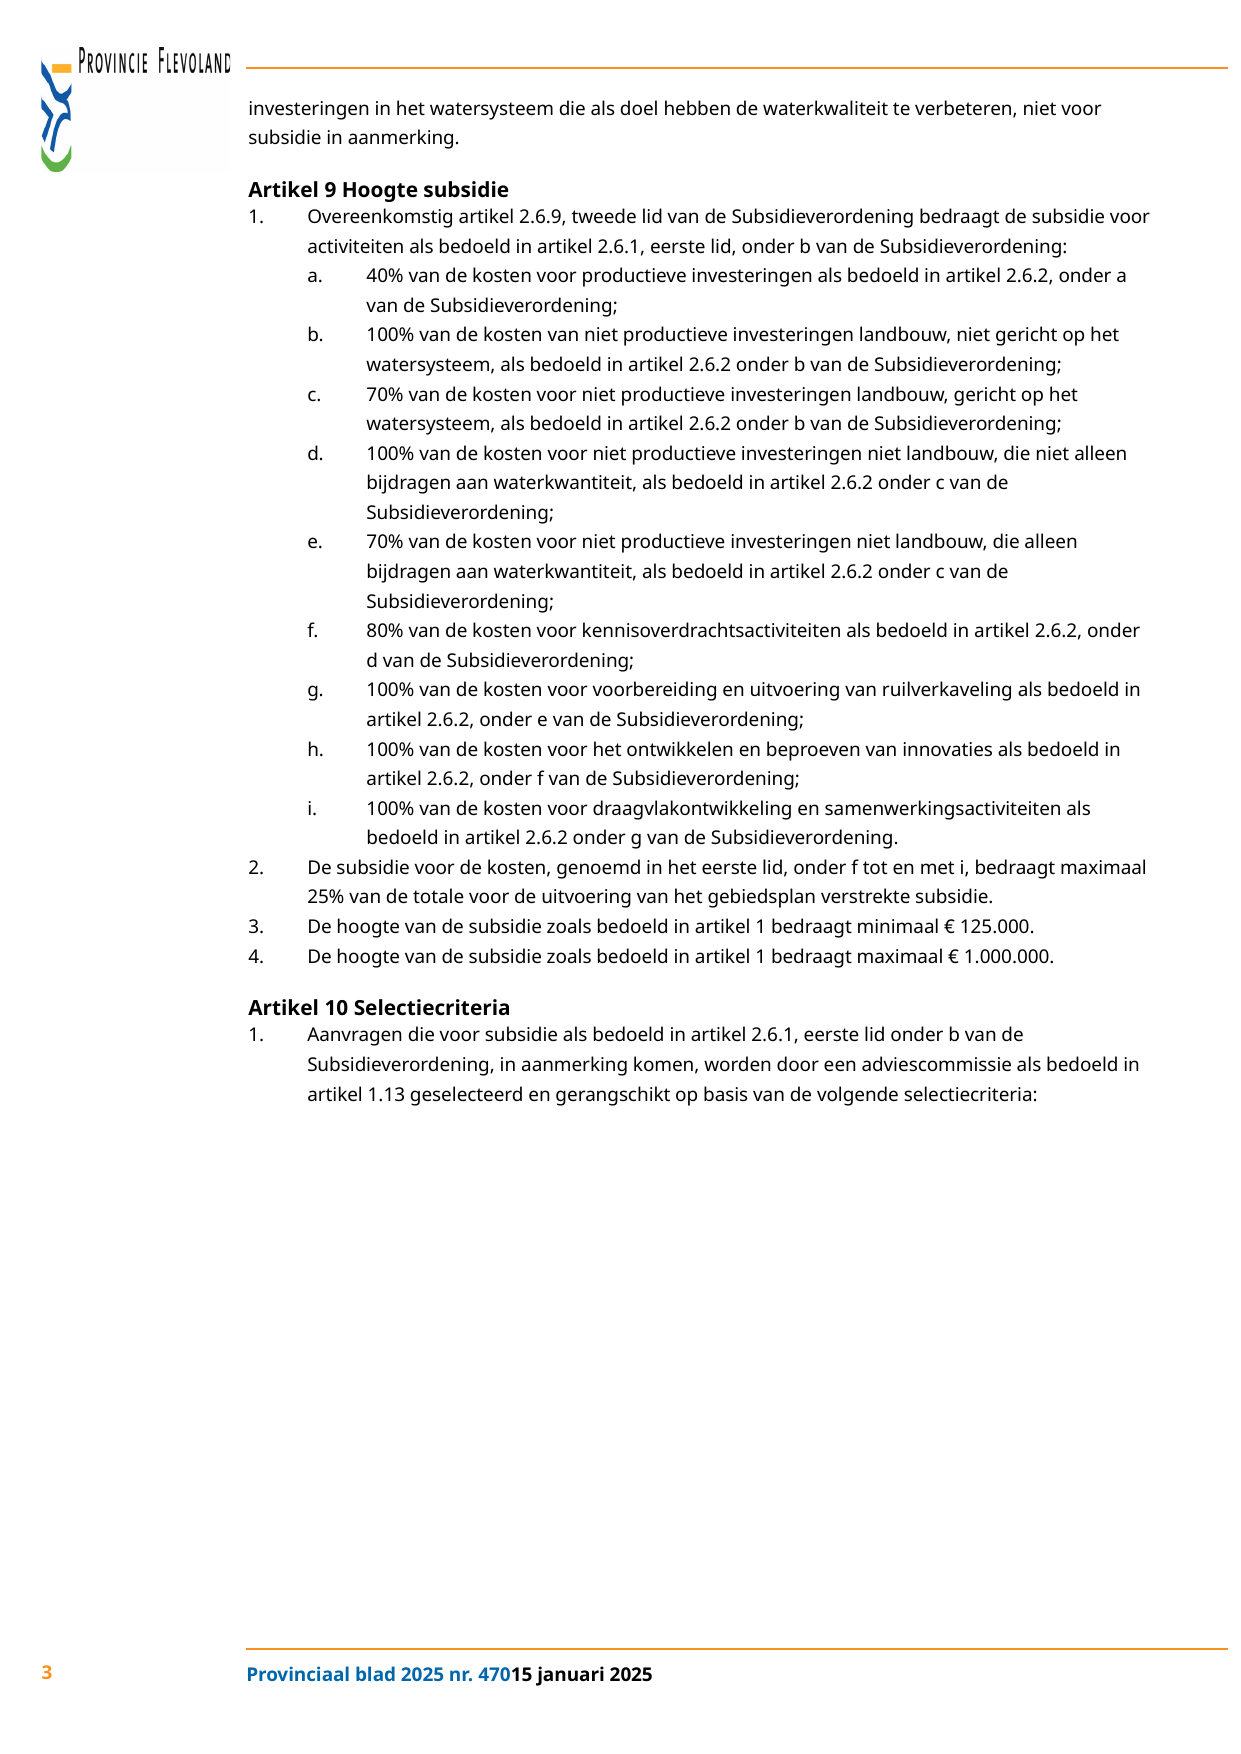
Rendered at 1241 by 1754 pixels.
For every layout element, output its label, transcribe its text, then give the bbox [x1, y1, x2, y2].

list De hoogte van de subsidie zoals bedoeld in artikel 1 bedraagt maximaal € 1.000.000. [248, 943, 1152, 968]
list 100% van de kosten voor draagvlakontwikkeling en samenwerkingsactiviteiten als bedoeld in artikel 2.6.2 onder g van de Subsidieverordening. [307, 795, 1152, 850]
list 40% van de kosten voor productieve investeringen als bedoeld in artikel 2.6.2, onder a van de Subsidieverordening; [307, 262, 1152, 318]
text Artikel 10 Selectiecriteria [248, 993, 1152, 1022]
list Overeenkomstig artikel 2.6.9, tweede lid van de Subsidieverordening bedraagt de subsidie voor activiteiten als bedoeld in artikel 2.6.1, eerste lid, onder b van de Subsidieverordening: [248, 203, 1152, 258]
list De subsidie voor de kosten, genoemd in het eerste lid, onder f tot en met i, bedraagt maximaal 25% van de totale voor de uitvoering van het gebiedsplan verstrekte subsidie. [248, 854, 1152, 909]
list 100% van de kosten voor het ontwikkelen en beproeven van innovaties als bedoeld in artikel 2.6.2, onder f van de Subsidieverordening; [307, 736, 1152, 791]
list 100% van de kosten voor niet productieve investeringen niet landbouw, die niet alleen bijdragen aan waterkwantiteit, als bedoeld in artikel 2.6.2 onder c van de Subsidieverordening; [307, 440, 1152, 525]
list De hoogte van de subsidie zoals bedoeld in artikel 1 bedraagt minimaal € 125.000. [248, 913, 1152, 939]
text Artikel 9 Hoogte subsidie [248, 175, 1152, 203]
list 100% van de kosten van niet productieve investeringen landbouw, niet gericht op het watersysteem, als bedoeld in artikel 2.6.2 onder b van de Subsidieverordening; [307, 322, 1152, 377]
list 100% van de kosten voor voorbereiding en uitvoering van ruilverkaveling als bedoeld in artikel 2.6.2, onder e van de Subsidieverordening; [307, 677, 1152, 732]
text investeringen in het watersysteem die als doel hebben de waterkwaliteit te verbeteren, niet voor subsidie in aanmerking. [248, 95, 1152, 150]
picture [41, 47, 231, 172]
list 80% van de kosten voor kennisoverdrachtsactiviteiten als bedoeld in artikel 2.6.2, onder d van de Subsidieverordening; [307, 617, 1152, 673]
list 70% van de kosten voor niet productieve investeringen landbouw, gericht op het watersysteem, als bedoeld in artikel 2.6.2 onder b van de Subsidieverordening; [307, 381, 1152, 436]
list Aanvragen die voor subsidie als bedoeld in artikel 2.6.1, eerste lid onder b van de Subsidieverordening, in aanmerking komen, worden door een adviescommissie als bedoeld in artikel 1.13 geselecteerd en gerangschikt op basis van de volgende selectiecriteria: [248, 1022, 1152, 1107]
list 70% van de kosten voor niet productieve investeringen niet landbouw, die alleen bijdragen aan waterkwantiteit, als bedoeld in artikel 2.6.2 onder c van de Subsidieverordening; [307, 529, 1152, 613]
